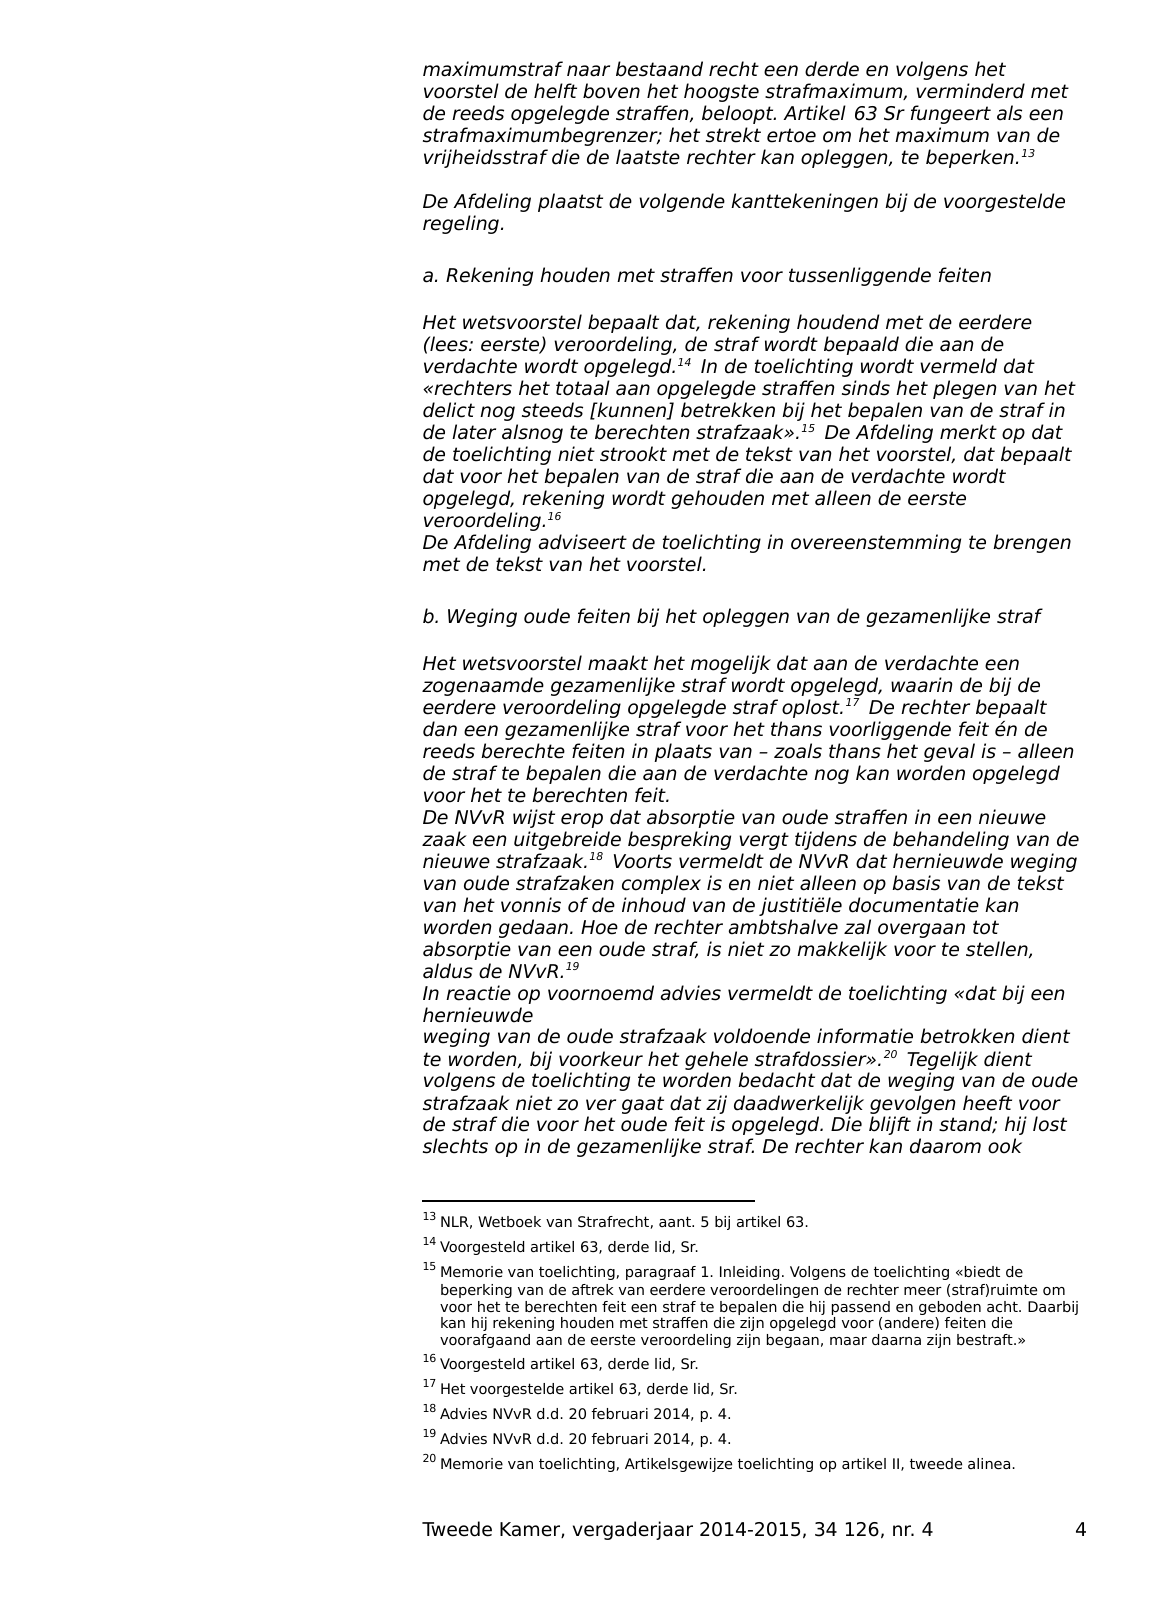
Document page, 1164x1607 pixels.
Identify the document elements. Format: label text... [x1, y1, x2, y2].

text Advies NVvR d.d. 20 februari 2014, p. 4. [422, 1427, 1087, 1449]
subtitle b. Weging oude feiten bij het opleggen van de gezamenlijke straf [422, 606, 1087, 628]
text Memorie van toelichting, paragraaf 1. Inleiding. Volgens de toelichting «biedt de beperking van de aftrek van eerdere veroordelingen de rechter meer (straf)ruimte om voor het te berechten feit een straf te bepalen die hij passend en geboden acht. Daarbij kan hij rekening houden met straffen die zijn opgelegd voor (andere) feiten die voorafgaand aan de eerste veroordeling zijn begaan, maar daarna zijn bestraft.» [422, 1260, 1087, 1349]
text Voorgesteld artikel 63, derde lid, Sr. [422, 1352, 1087, 1374]
text Memorie van toelichting, Artikelsgewijze toelichting op artikel II, tweede alinea. [422, 1452, 1087, 1474]
subtitle a. Rekening houden met straffen voor tussenliggende feiten [422, 265, 1087, 287]
text De NVvR wijst erop dat absorptie van oude straffen in een nieuwe zaak een uitgebreide bespreking vergt tijdens de behandeling van de nieuwe strafzaak. Voorts vermeldt de NVvR dat hernieuwde weging van oude strafzaken complex is en niet alleen op basis van de tekst van het vonnis of de inhoud van de justitiële documentatie kan worden gedaan. Hoe de rechter ambtshalve zal overgaan tot absorptie van een oude straf, is niet zo makkelijk voor te stellen, aldus de NVvR. [422, 807, 1087, 982]
text Het voorgestelde artikel 63, derde lid, Sr. [422, 1377, 1087, 1399]
text NLR, Wetboek van Strafrecht, aant. 5 bij artikel 63. [422, 1210, 1087, 1232]
text weging van de oude strafzaak voldoende informatie betrokken dient te worden, bij voorkeur het gehele strafdossier». Tegelijk dient volgens de toelichting te worden bedacht dat de weging van de oude strafzaak niet zo ver gaat dat zij daadwerkelijk gevolgen heeft voor de straf die voor het oude feit is opgelegd. Die blijft in stand; hij lost slechts op in de gezamenlijke straf. De rechter kan daarom ook [422, 1026, 1087, 1158]
text In reactie op voornoemd advies vermeldt de toelichting «dat bij een hernieuwde [422, 982, 1087, 1026]
text De Afdeling adviseert de toelichting in overeenstemming te brengen met de tekst van het voorstel. [422, 532, 1087, 576]
text maximumstraf naar bestaand recht een derde en volgens het voorstel de helft boven het hoogste strafmaximum, verminderd met de reeds opgelegde straffen, beloopt. Artikel 63 Sr fungeert als een strafmaximumbegrenzer; het strekt ertoe om het maximum van de vrijheidsstraf die de laatste rechter kan opleggen, te beperken. [422, 59, 1087, 169]
text De Afdeling plaatst de volgende kanttekeningen bij de voorgestelde regeling. [422, 191, 1087, 235]
text Advies NVvR d.d. 20 februari 2014, p. 4. [422, 1402, 1087, 1424]
text Voorgesteld artikel 63, derde lid, Sr. [422, 1235, 1087, 1257]
text Het wetsvoorstel bepaalt dat, rekening houdend met de eerdere (lees: eerste) veroordeling, de straf wordt bepaald die aan de verdachte wordt opgelegd. In de toelichting wordt vermeld dat «rechters het totaal aan opgelegde straffen sinds het plegen van het delict nog steeds [kunnen] betrekken bij het bepalen van de straf in de later alsnog te berechten strafzaak». De Afdeling merkt op dat de toelichting niet strookt met de tekst van het voorstel, dat bepaalt dat voor het bepalen van de straf die aan de verdachte wordt opgelegd, rekening wordt gehouden met alleen de eerste veroordeling. [422, 312, 1087, 532]
text Het wetsvoorstel maakt het mogelijk dat aan de verdachte een zogenaamde gezamenlijke straf wordt opgelegd, waarin de bij de eerdere veroordeling opgelegde straf oplost. De rechter bepaalt dan een gezamenlijke straf voor het thans voorliggende feit én de reeds berechte feiten in plaats van – zoals thans het geval is – alleen de straf te bepalen die aan de verdachte nog kan worden opgelegd voor het te berechten feit. [422, 653, 1087, 807]
